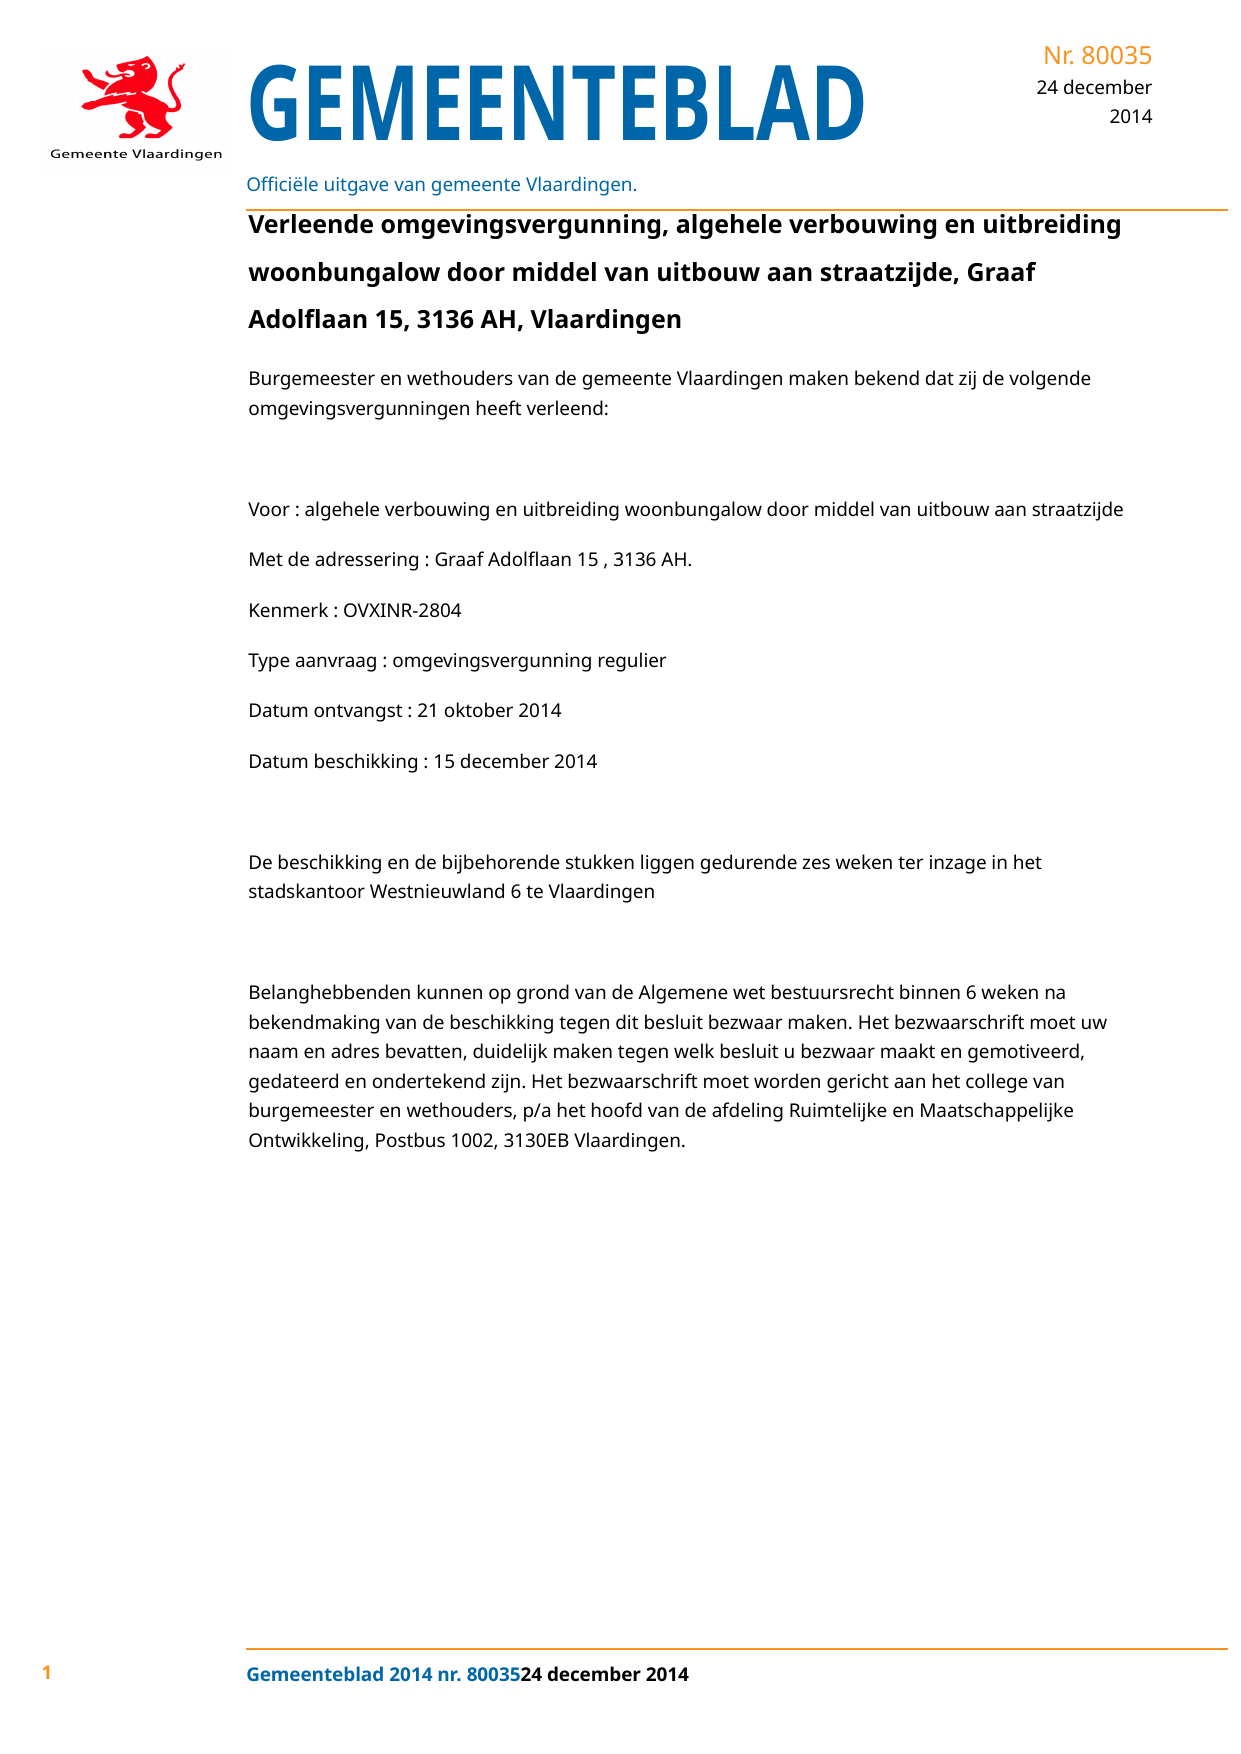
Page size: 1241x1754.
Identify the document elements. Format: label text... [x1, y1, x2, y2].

text Datum ontvangst : 21 oktober 2014 [248, 698, 1152, 723]
text Verleende omgevingsvergunning, algehele verbouwing en uitbreiding woonbungalow door middel van uitbouw aan straatzijde, Graaf Adolflaan 15, 3136 AH, Vlaardingen [248, 211, 1152, 336]
text De beschikking en de bijbehorende stukken liggen gedurende zes weken ter inzage in het stadskantoor Westnieuwland 6 te Vlaardingen [248, 849, 1152, 904]
text Met de adressering : Graaf Adolflaan 15 , 3136 AH. [248, 546, 1152, 572]
text Datum beschikking : 15 december 2014 [248, 748, 1152, 774]
picture [41, 47, 231, 172]
text Type aanvraag : omgevingsvergunning regulier [248, 647, 1152, 673]
text Voor : algehele verbouwing en uitbreiding woonbungalow door middel van uitbouw aan straatzijde [248, 496, 1152, 522]
text Belanghebbenden kunnen op grond van de Algemene wet bestuursrecht binnen 6 weken na bekendmaking van de beschikking tegen dit besluit bezwaar maken. Het bezwaarschrift moet uw naam en adres bevatten, duidelijk maken tegen welk besluit u bezwaar maakt en gemotiveerd, gedateerd en ondertekend zijn. Het bezwaarschrift moet worden gericht aan het college van burgemeester en wethouders, p/a het hoofd van de afdeling Ruimtelijke en Maatschappelijke Ontwikkeling, Postbus 1002, 3130EB Vlaardingen. [248, 979, 1152, 1153]
text Burgemeester en wethouders van de gemeente Vlaardingen maken bekend dat zij de volgende omgevingsvergunningen heeft verleend: [248, 366, 1152, 421]
text Kenmerk : OVXINR-2804 [248, 597, 1152, 622]
